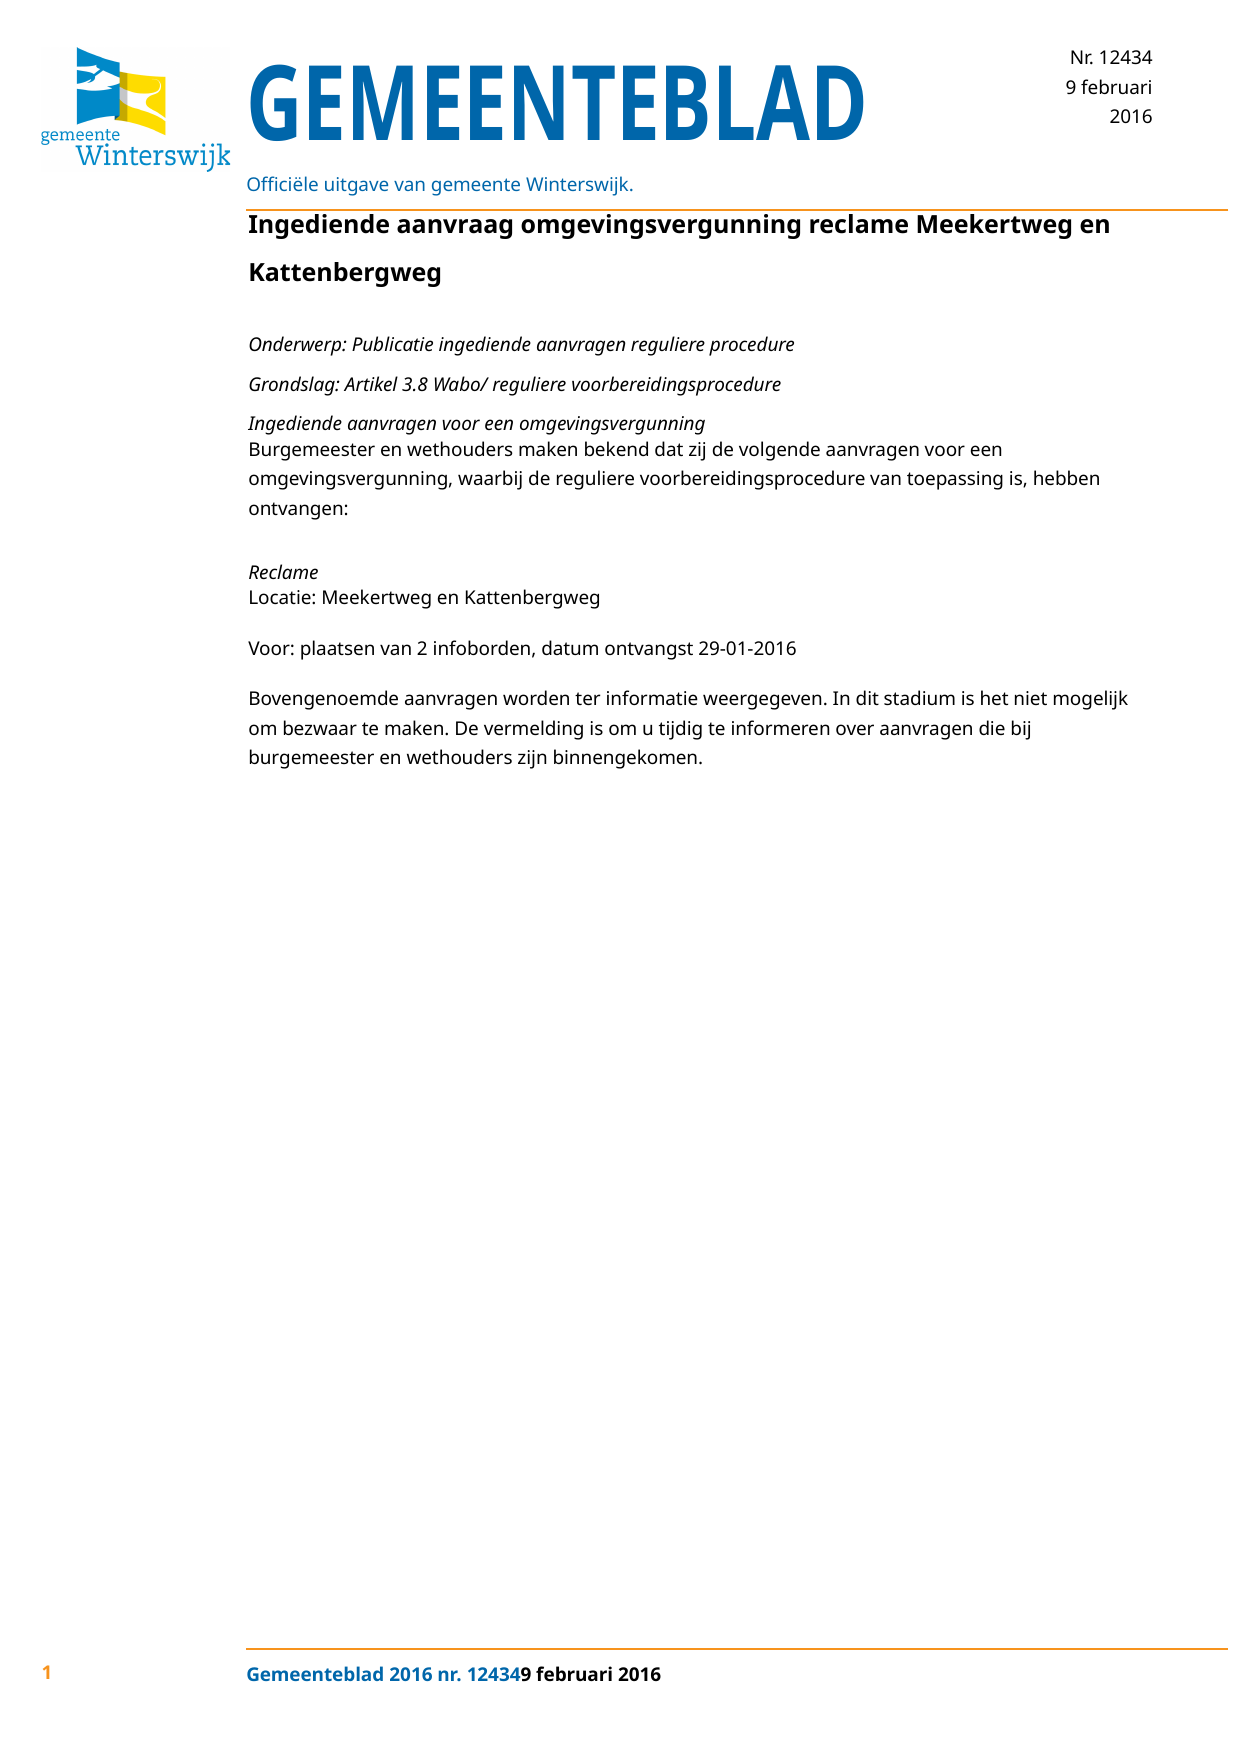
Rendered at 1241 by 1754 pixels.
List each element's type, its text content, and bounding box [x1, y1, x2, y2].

text Ingediende aanvraag omgevingsvergunning reclame Meekertweg en Kattenbergweg [248, 211, 1152, 288]
text Locatie: Meekertweg en Kattenbergweg [248, 584, 1152, 610]
picture [41, 47, 231, 172]
text Grondslag: Artikel 3.8 Wabo/ reguliere voorbereidingsprocedure [248, 371, 1152, 396]
text Voor: plaatsen van 2 infoborden, datum ontvangst 29-01-2016 [248, 635, 1152, 661]
text Ingediende aanvragen voor een omgevingsvergunning [248, 410, 1152, 436]
text Burgemeester en wethouders maken bekend dat zij de volgende aanvragen voor een omgevingsvergunning, waarbij de reguliere voorbereidingsprocedure van toepassing is, hebben ontvangen: [248, 436, 1152, 521]
picture [225, 153, 231, 162]
text Onderwerp: Publicatie ingediende aanvragen reguliere procedure [248, 331, 1152, 357]
text Bovengenoemde aanvragen worden ter informatie weergegeven. In dit stadium is het niet mogelijk om bezwaar te maken. De vermelding is om u tijdig te informeren over aanvragen die bij burgemeester en wethouders zijn binnengekomen. [248, 685, 1152, 770]
text Reclame [248, 559, 1152, 584]
